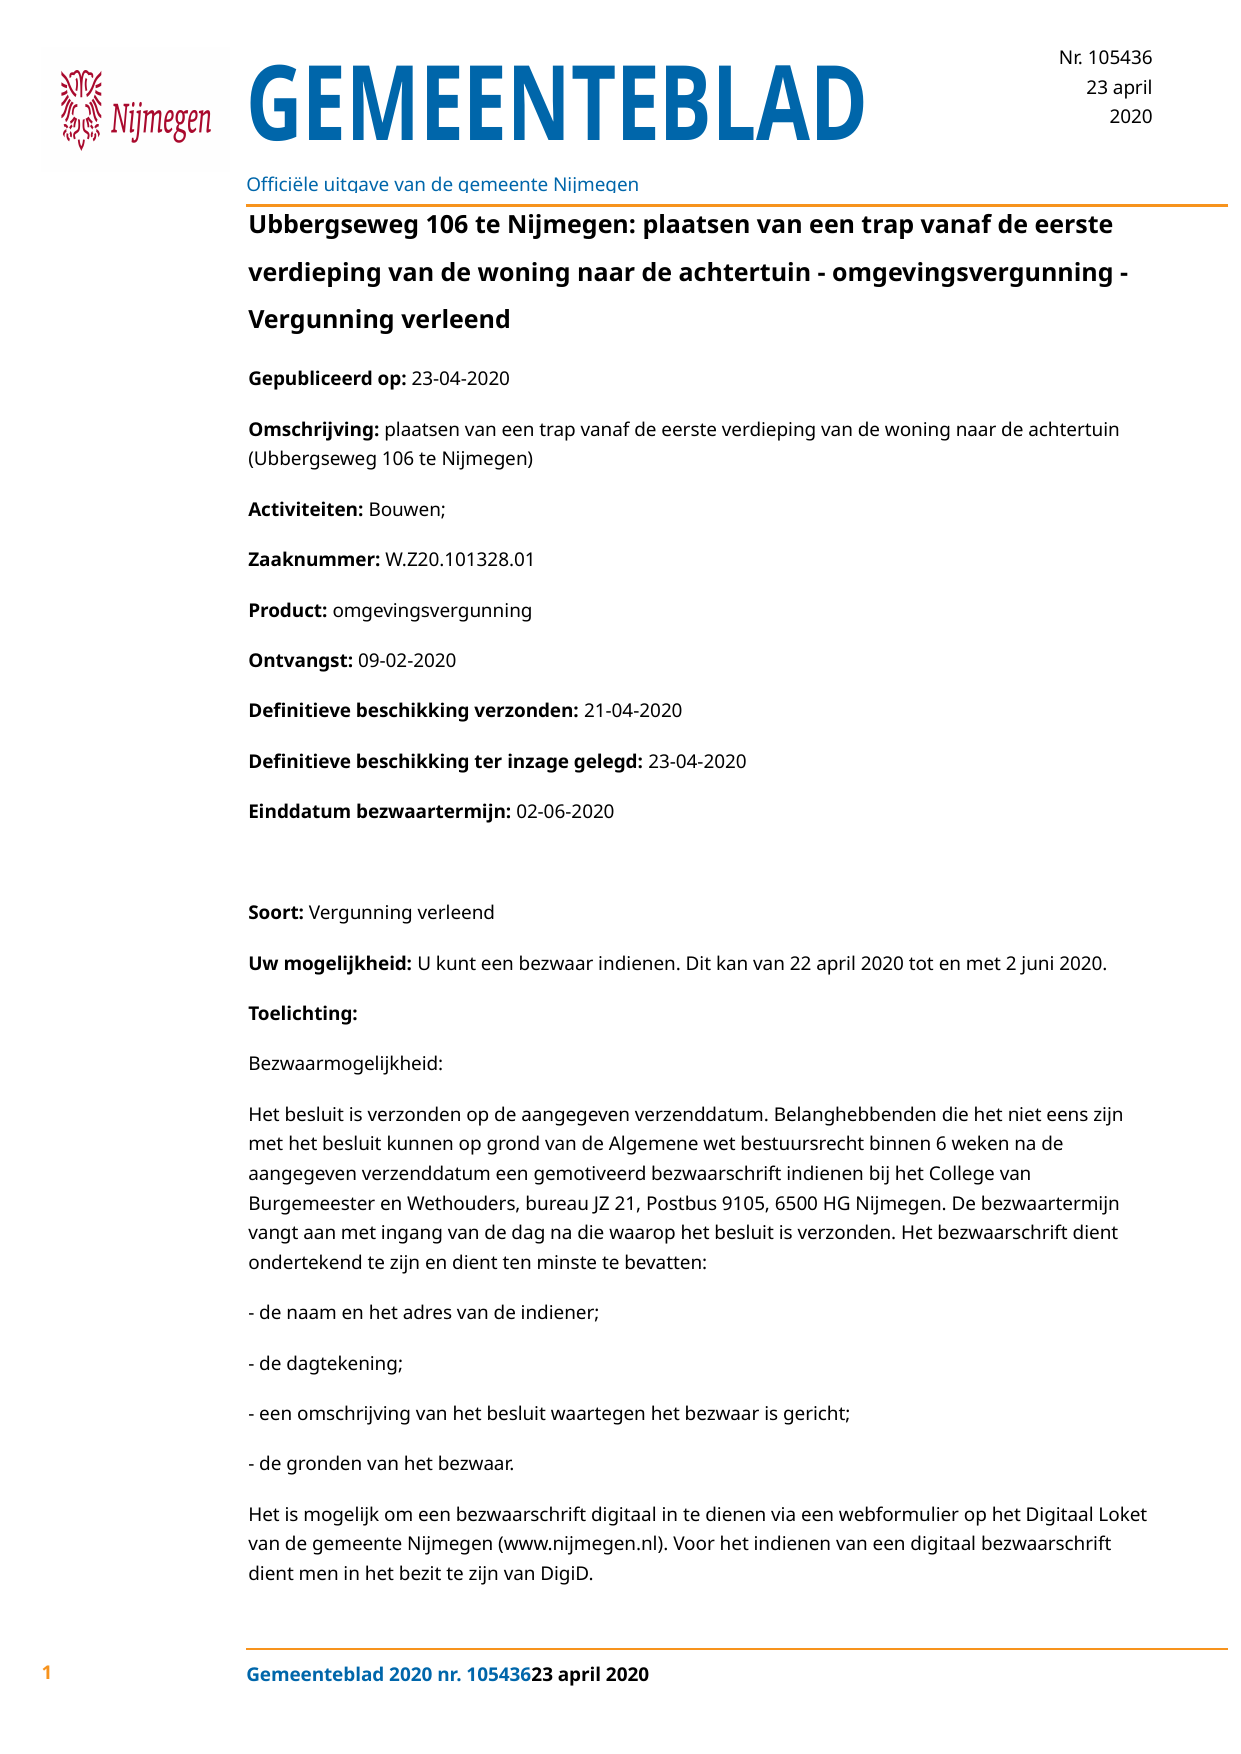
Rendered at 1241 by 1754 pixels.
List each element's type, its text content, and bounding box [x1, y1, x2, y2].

text Soort: Vergunning verleend [248, 899, 1152, 925]
picture [41, 47, 231, 172]
text Zaaknummer: W.Z20.101328.01 [248, 546, 1152, 572]
text Omschrijving: plaatsen van een trap vanaf de eerste verdieping van de woning naar de achtertuin (Ubbergseweg 106 te Nijmegen) [248, 416, 1152, 471]
text Uw mogelijkheid: U kunt een bezwaar indienen. Dit kan van 22 april 2020 tot en met 2 juni 2020. [248, 950, 1152, 975]
text Activiteiten: Bouwen; [248, 496, 1152, 522]
text - de dagtekening; [248, 1350, 1152, 1375]
text - de gronden van het bezwaar. [248, 1451, 1152, 1476]
text Einddatum bezwaartermijn: 02-06-2020 [248, 798, 1152, 824]
text Ubbergseweg 106 te Nijmegen: plaatsen van een trap vanaf de eerste verdieping van de woning naar de achtertuin - omgevingsvergunning - Vergunning verleend [248, 207, 1152, 336]
text Het besluit is verzonden op de aangegeven verzenddatum. Belanghebbenden die het niet eens zijn met het besluit kunnen op grond van de Algemene wet bestuursrecht binnen 6 weken na de aangegeven verzenddatum een gemotiveerd bezwaarschrift indienen bij het College van Burgemeester en Wethouders, bureau JZ 21, Postbus 9105, 6500 HG Nijmegen. De bezwaartermijn vangt aan met ingang van de dag na die waarop het besluit is verzonden. Het bezwaarschrift dient ondertekend te zijn en dient ten minste te bevatten: [248, 1101, 1152, 1274]
text Toelichting: [248, 1000, 1152, 1026]
text Definitieve beschikking ter inzage gelegd: 23-04-2020 [248, 748, 1152, 774]
text Product: omgevingsvergunning [248, 597, 1152, 622]
text - de naam en het adres van de indiener; [248, 1299, 1152, 1325]
text Definitieve beschikking verzonden: 21-04-2020 [248, 698, 1152, 723]
text Bezwaarmogelijkheid: [248, 1051, 1152, 1076]
text Het is mogelijk om een bezwaarschrift digitaal in te dienen via een webformulier op het Digitaal Loket van de gemeente Nijmegen (www.nijmegen.nl). Voor het indienen van een digitaal bezwaarschrift dient men in het bezit te zijn van DigiD. [248, 1501, 1152, 1586]
text Ontvangst: 09-02-2020 [248, 647, 1152, 673]
text Gepubliceerd op: 23-04-2020 [248, 366, 1152, 391]
text - een omschrijving van het besluit waartegen het bezwaar is gericht; [248, 1400, 1152, 1426]
